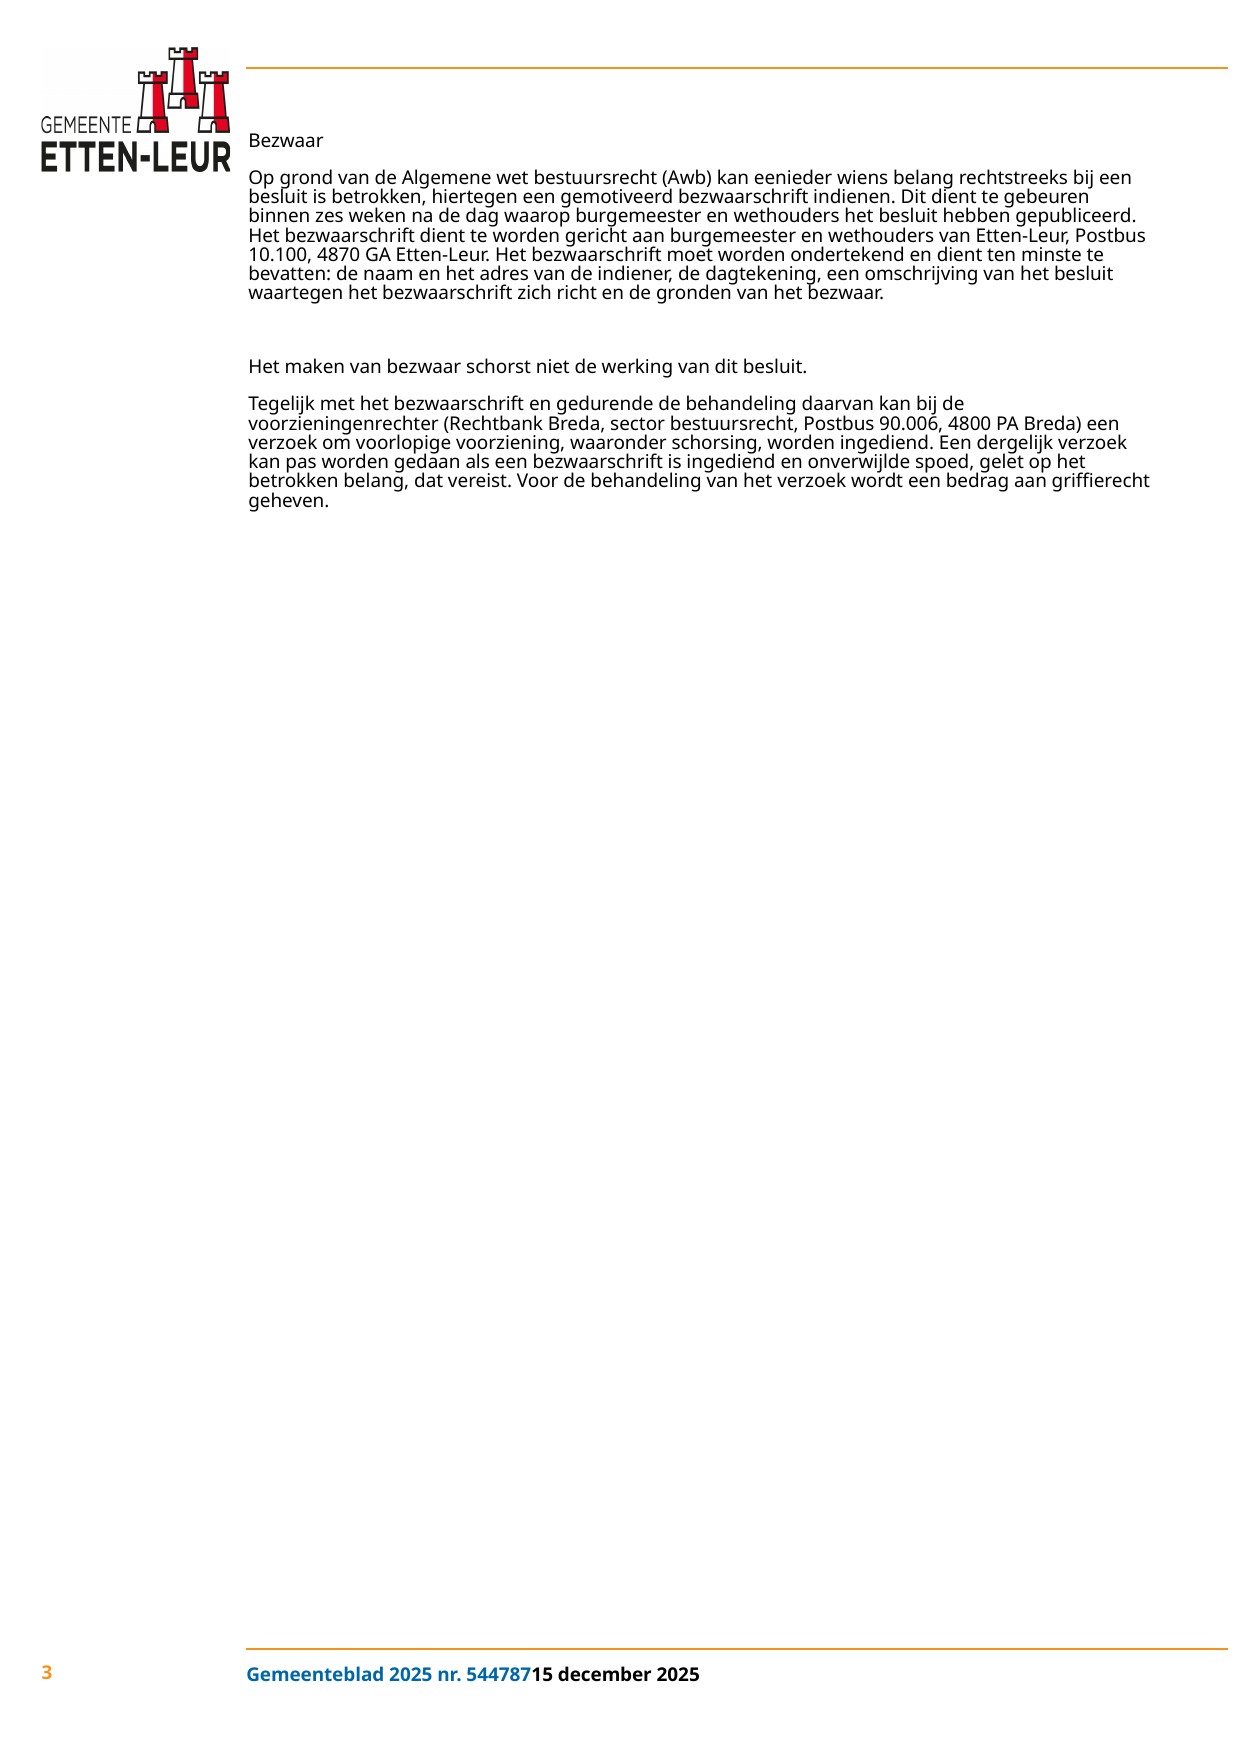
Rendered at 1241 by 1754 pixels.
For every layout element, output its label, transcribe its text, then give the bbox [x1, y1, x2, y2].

picture [41, 47, 231, 172]
text Tegelijk met het bezwaarschrift en gedurende de behandeling daarvan kan bij de voorzieningenrechter (Rechtbank Breda, sector bestuursrecht, Postbus 90.006, 4800 PA Breda) een verzoek om voorlopige voorziening, waaronder schorsing, worden ingediend. Een dergelijk verzoek kan pas worden gedaan als een bezwaarschrift is ingediend en onverwijlde spoed, gelet op het betrokken belang, dat vereist. Voor de behandeling van het verzoek wordt een bedrag aan griffierecht geheven. [248, 395, 1152, 511]
text Het maken van bezwaar schorst niet de werking van dit besluit. [248, 358, 1152, 378]
text Op grond van de Algemene wet bestuursrecht (Awb) kan eenieder wiens belang rechtstreeks bij een besluit is betrokken, hiertegen een gemotiveerd bezwaarschrift indienen. Dit dient te gebeuren binnen zes weken na de dag waarop burgemeester en wethouders het besluit hebben gepubliceerd. Het bezwaarschrift dient te worden gericht aan burgemeester en wethouders van Etten-Leur, Postbus 10.100, 4870 GA Etten-Leur. Het bezwaarschrift moet worden ondertekend en dient ten minste te bevatten: de naam en het adres van de indiener, de dagtekening, een omschrijving van het besluit waartegen het bezwaarschrift zich richt en de gronden van het bezwaar. [248, 169, 1152, 304]
text Bezwaar [248, 132, 1152, 151]
